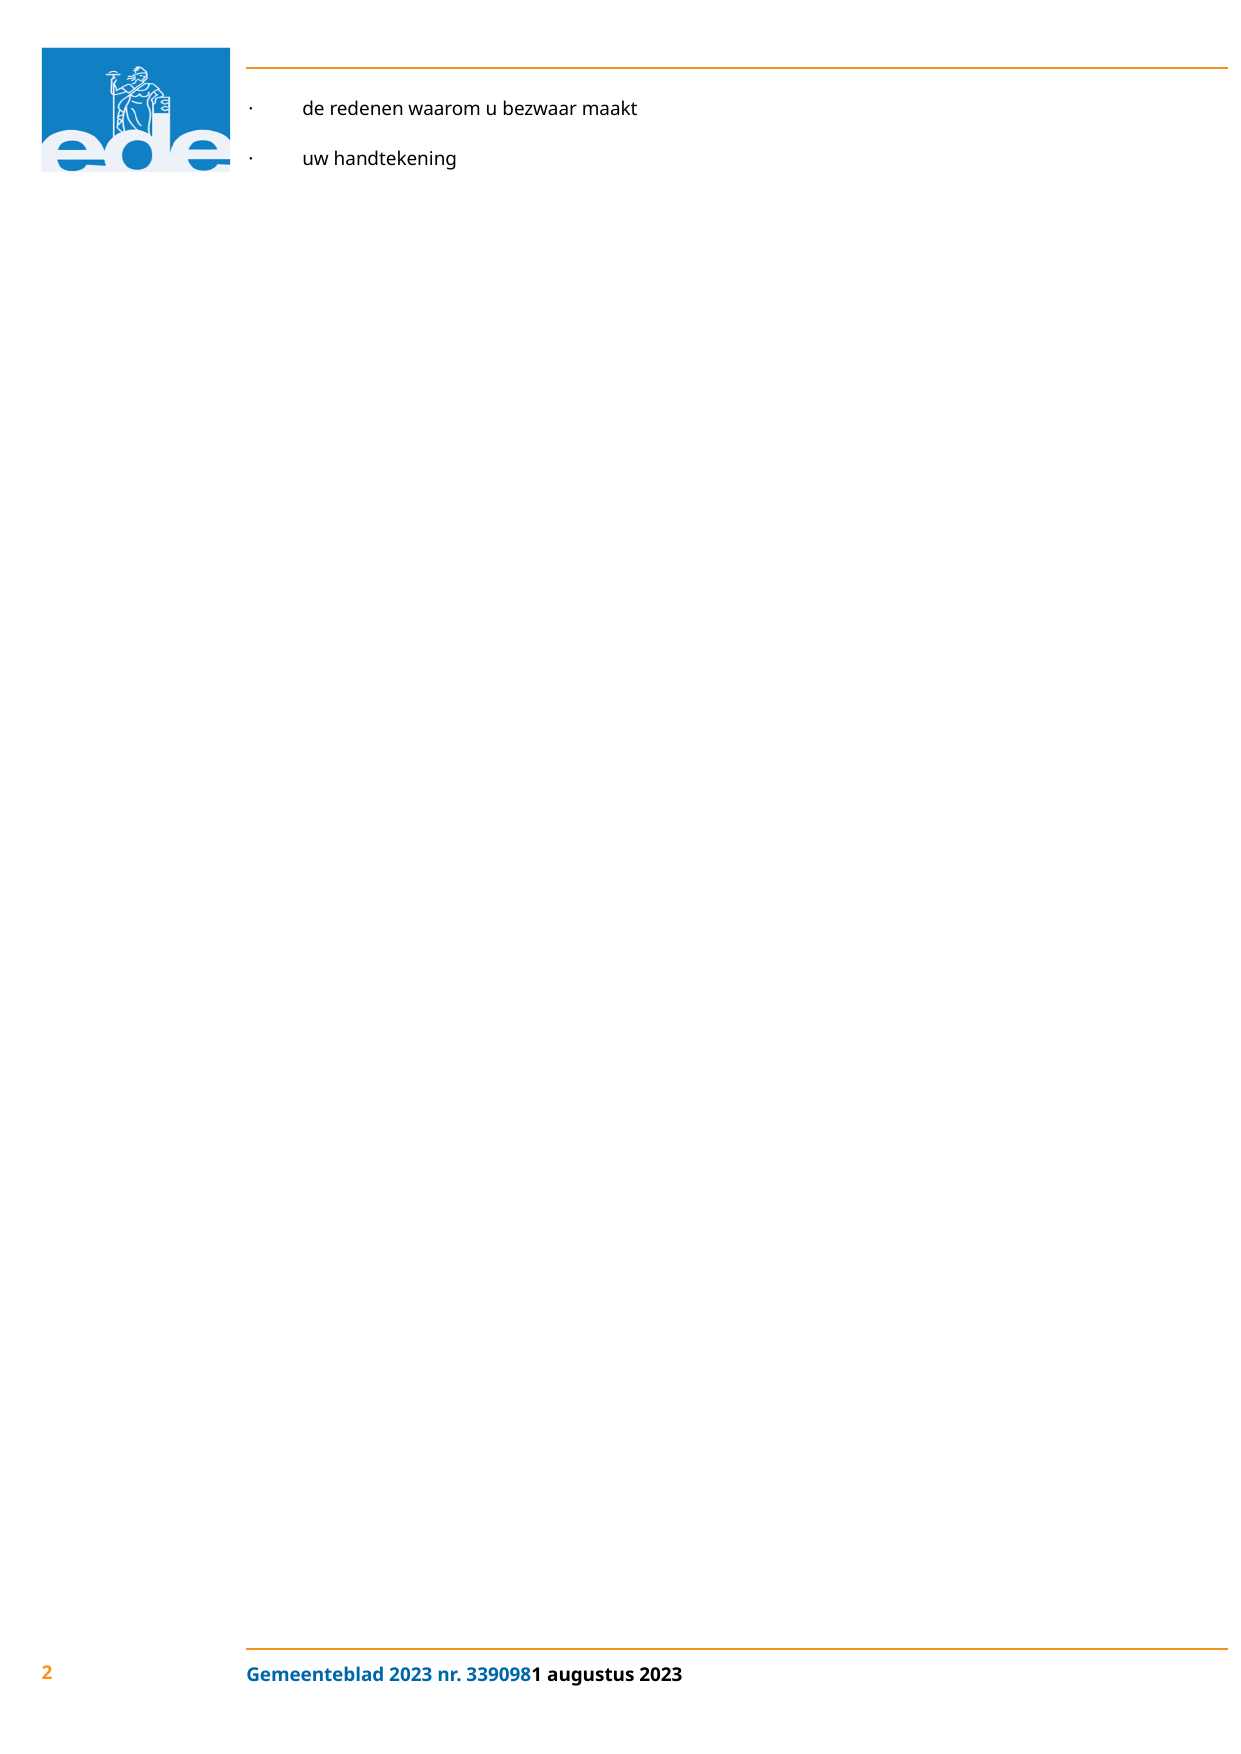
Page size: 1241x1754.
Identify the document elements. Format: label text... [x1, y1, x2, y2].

text · uw handtekening [248, 145, 1152, 171]
text · de redenen waarom u bezwaar maakt [248, 95, 1152, 121]
picture [41, 47, 231, 172]
